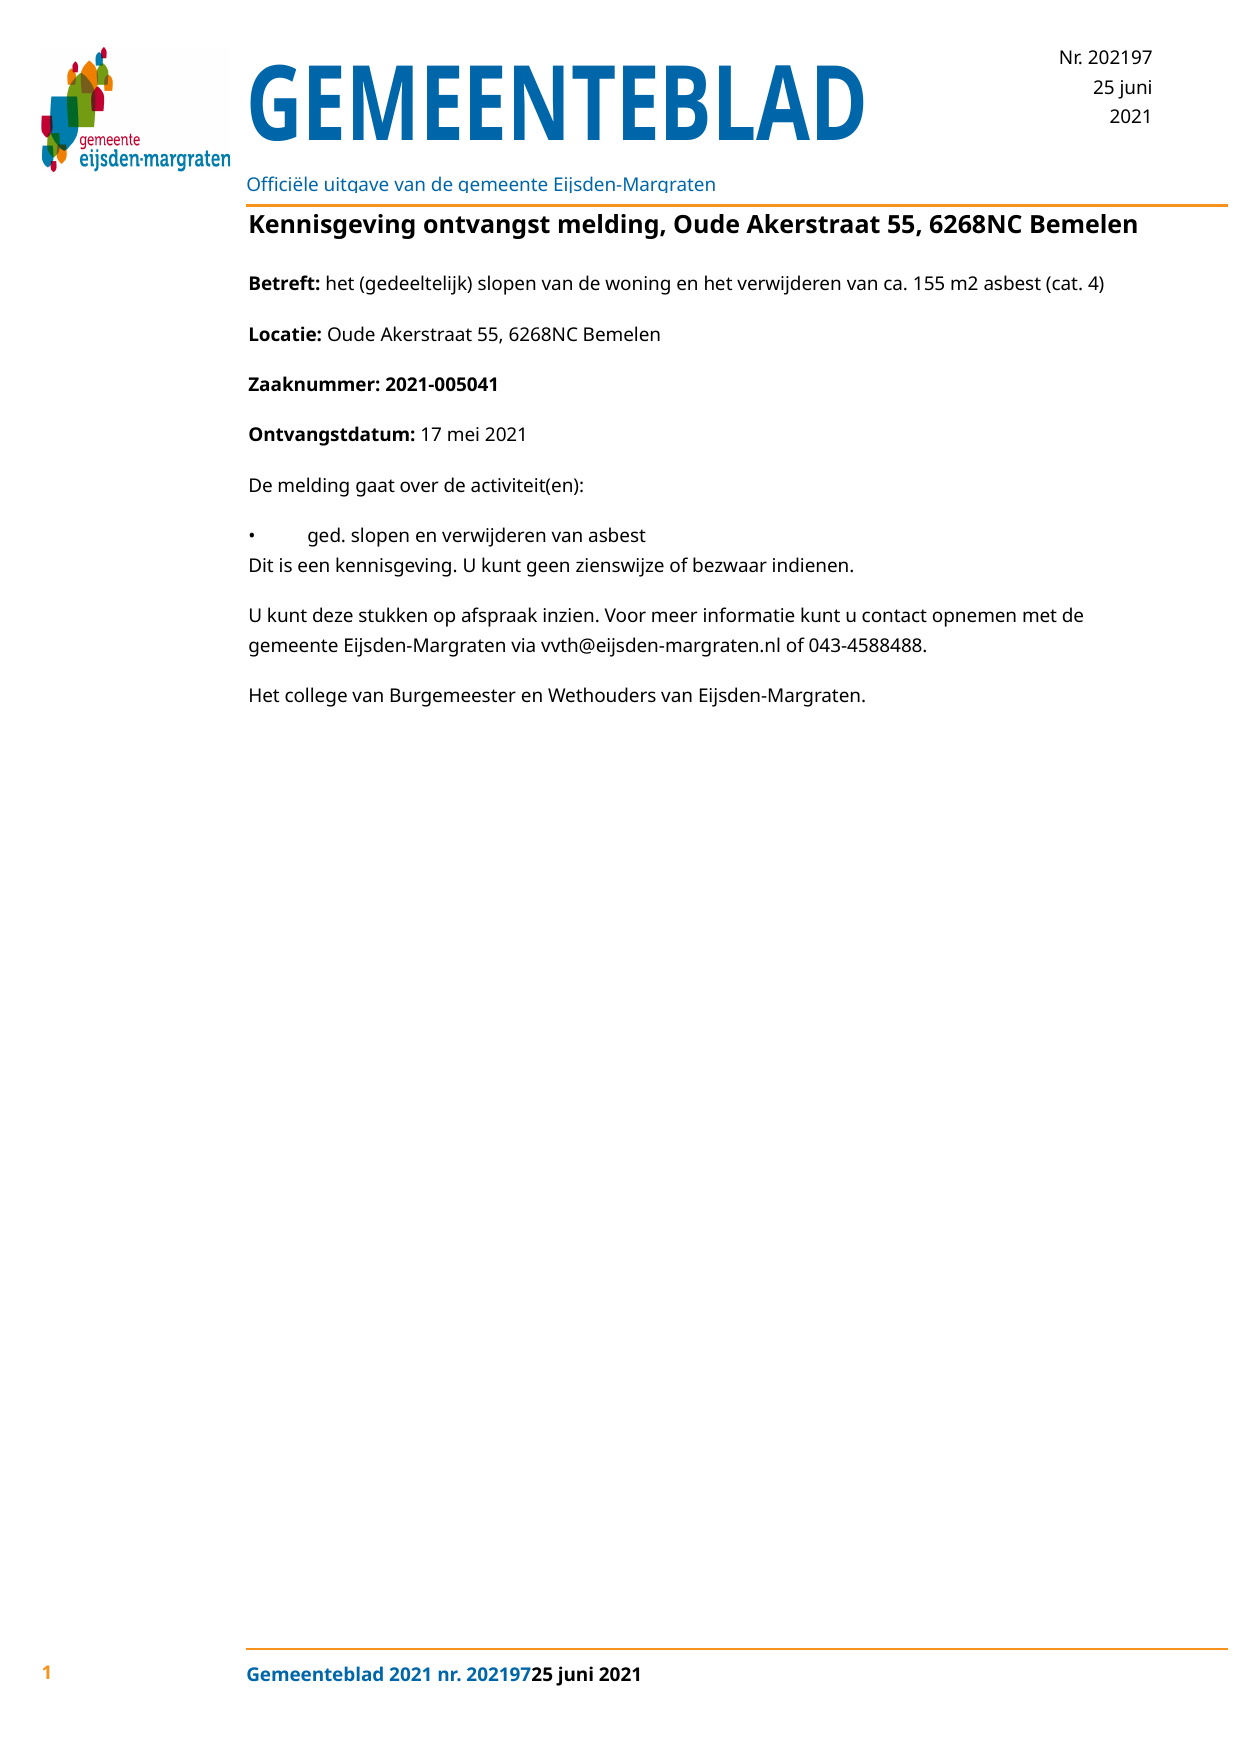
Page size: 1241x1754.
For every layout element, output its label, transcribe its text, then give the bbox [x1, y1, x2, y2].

text Kennisgeving ontvangst melding, Oude Akerstraat 55, 6268NC Bemelen [248, 207, 1152, 241]
text Betreft: het (gedeeltelijk) slopen van de woning en het verwijderen van ca. 155 m2 asbest (cat. 4) [248, 270, 1152, 296]
picture [41, 47, 231, 172]
list ged. slopen en verwijderen van asbest [248, 522, 1152, 548]
text U kunt deze stukken op afspraak inzien. Voor meer informatie kunt u contact opnemen met de gemeente Eijsden-Margraten via vvth@eijsden-margraten.nl of 043-4588488. [248, 602, 1152, 658]
text De melding gaat over de activiteit(en): [248, 472, 1152, 498]
text Zaaknummer: 2021-005041 [248, 371, 1152, 397]
text Dit is een kennisgeving. U kunt geen zienswijze of bezwaar indienen. [248, 552, 1152, 578]
text Locatie: Oude Akerstraat 55, 6268NC Bemelen [248, 321, 1152, 346]
text Het college van Burgemeester en Wethouders van Eijsden-Margraten. [248, 682, 1152, 708]
text Ontvangstdatum: 17 mei 2021 [248, 422, 1152, 447]
